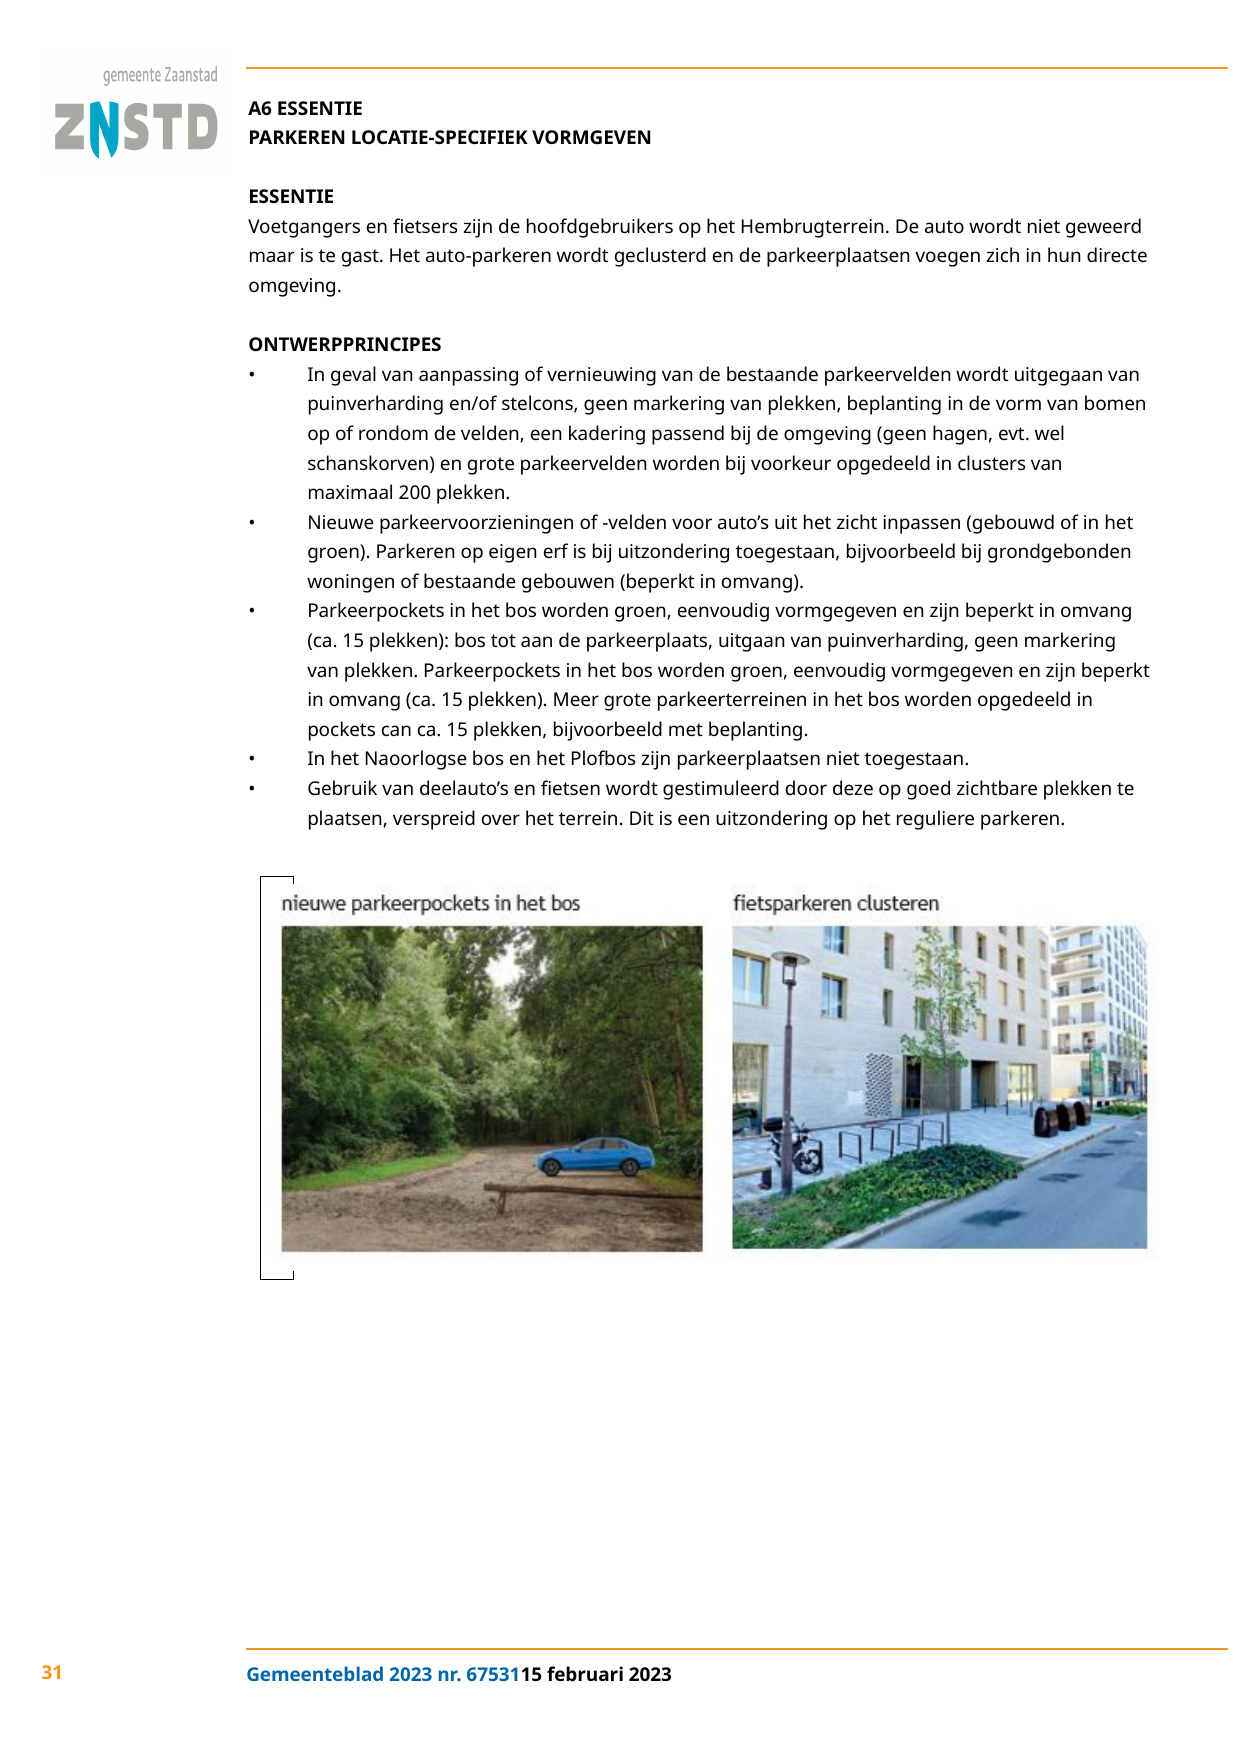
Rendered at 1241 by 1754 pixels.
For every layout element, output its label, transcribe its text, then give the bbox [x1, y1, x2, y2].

list Gebruik van deelauto’s en fietsen wordt gestimuleerd door deze op goed zichtbare plekken te plaatsen, verspreid over het terrein. Dit is een uitzondering op het reguliere parkeren. [248, 775, 1152, 831]
list Nieuwe parkeervoorzieningen of -velden voor auto’s uit het zicht inpassen (gebouwd of in het groen). Parkeren op eigen erf is bij uitzondering toegestaan, bijvoorbeeld bij grondgebonden woningen of bestaande gebouwen (beperkt in omvang). [248, 509, 1152, 594]
text PARKEREN LOCATIE-SPECIFIEK VORMGEVEN [248, 124, 1152, 150]
text Voetgangers en fietsers zijn de hoofdgebruikers op het Hembrugterrein. De auto wordt niet geweerd maar is te gast. Het auto-parkeren wordt geclusterd en de parkeerplaatsen voegen zich in hun directe omgeving. [248, 213, 1152, 298]
text ESSENTIE [248, 183, 1152, 209]
list In geval van aanpassing of vernieuwing van de bestaande parkeervelden wordt uitgegaan van puinverharding en/of stelcons, geen markering van plekken, beplanting in de vorm van bomen op of rondom de velden, een kadering passend bij de omgeving (geen hagen, evt. wel schanskorven) en grote parkeervelden worden bij voorkeur opgedeeld in clusters van maximaal 200 plekken. [248, 361, 1152, 505]
text A6 ESSENTIE [248, 95, 1152, 121]
picture [41, 47, 231, 172]
list In het Naoorlogse bos en het Plofbos zijn parkeerplaatsen niet toegestaan. [248, 746, 1152, 771]
text ONTWERPPRINCIPES [248, 331, 1152, 357]
list Parkeerpockets in het bos worden groen, eenvoudig vormgegeven en zijn beperkt in omvang (ca. 15 plekken): bos tot aan de parkeerplaats, uitgaan van puinverharding, geen markering van plekken. Parkeerpockets in het bos worden groen, eenvoudig vormgegeven en zijn beperkt in omvang (ca. 15 plekken). Meer grote parkeerterreinen in het bos worden opgedeeld in pockets can ca. 15 plekken, bijvoorbeeld met beplanting. [248, 598, 1152, 742]
picture [268, 884, 1160, 1271]
